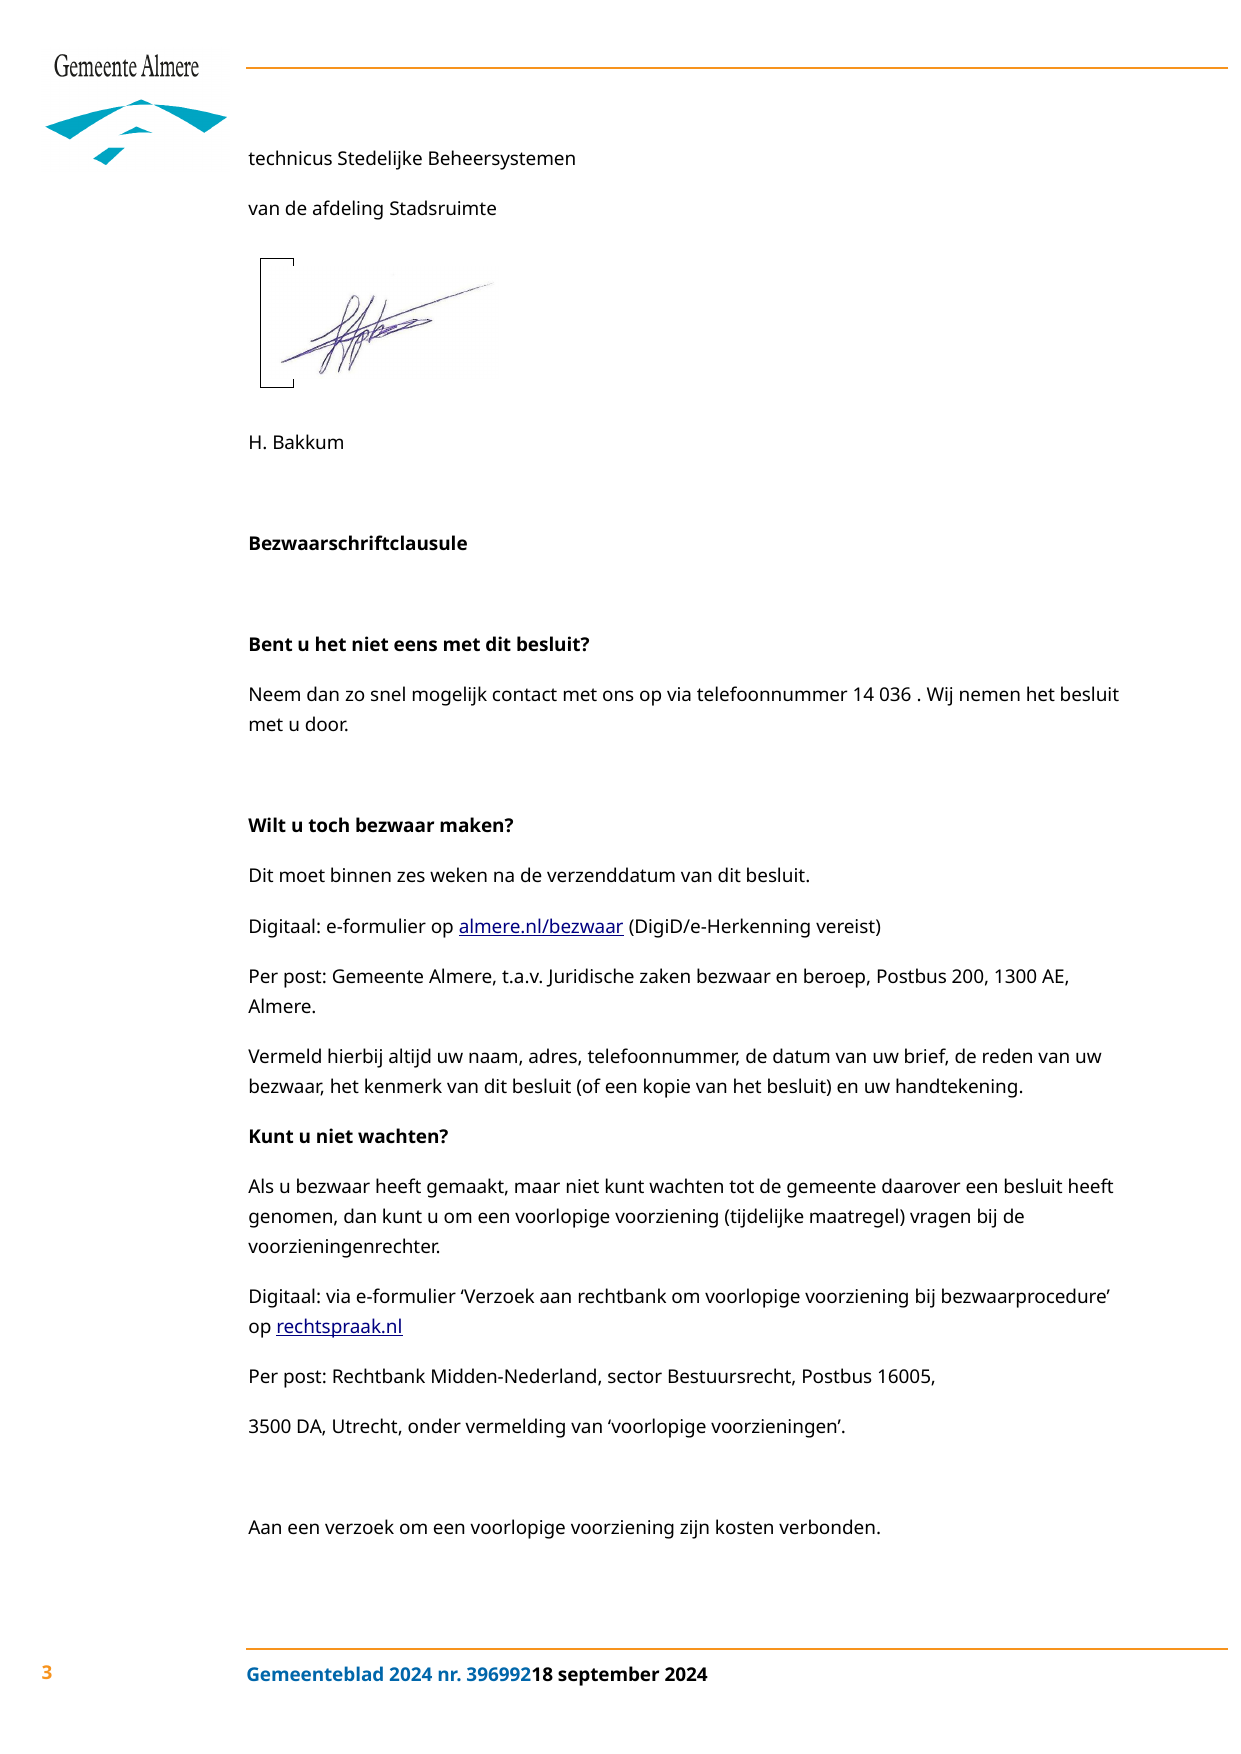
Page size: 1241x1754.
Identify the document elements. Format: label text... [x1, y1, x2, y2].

text Neem dan zo snel mogelijk contact met ons op via telefoonnummer 14 036 . Wij nemen het besluit met u door. [248, 682, 1152, 737]
text Bent u het niet eens met dit besluit? [248, 631, 1152, 657]
text Dit moet binnen zes weken na de verzenddatum van dit besluit. [248, 862, 1152, 888]
text van de afdeling Stadsruimte [248, 196, 1152, 221]
text Per post: Rechtbank Midden-Nederland, sector Bestuursrecht, Postbus 16005, [248, 1363, 1152, 1389]
text Bezwaarschriftclausule [248, 530, 1152, 556]
text Aan een verzoek om een voorlopige voorziening zijn kosten verbonden. [248, 1514, 1152, 1540]
text Digitaal: e-formulier op almere.nl/bezwaar (DigiD/e-Herkenning vereist) [248, 913, 1152, 939]
text 3500 DA, Utrecht, onder vermelding van ‘voorlopige voorzieningen’. [248, 1414, 1152, 1439]
text Als u bezwaar heeft gemaakt, maar niet kunt wachten tot de gemeente daarover een besluit heeft genomen, dan kunt u om een voorlopige voorziening (tijdelijke maatregel) vragen bij de voorzieningenrechter. [248, 1174, 1152, 1259]
text Vermeld hierbij altijd uw naam, adres, telefoonnummer, de datum van uw brief, de reden van uw bezwaar, het kenmerk van dit besluit (of een kopie van het besluit) en uw handtekening. [248, 1043, 1152, 1099]
picture [41, 47, 231, 172]
text technicus Stedelijke Beheersystemen [248, 145, 1152, 171]
picture [268, 266, 499, 379]
text Digitaal: via e-formulier ‘Verzoek aan rechtbank om voorlopige voorziening bij bezwaarprocedure’ op rechtspraak.nl [248, 1283, 1152, 1339]
text Kunt u niet wachten? [248, 1123, 1152, 1149]
text H. Bakkum [248, 429, 1152, 455]
text Wilt u toch bezwaar maken? [248, 812, 1152, 838]
text Per post: Gemeente Almere, t.a.v. Juridische zaken bezwaar en beroep, Postbus 200, 1300 AE, Almere. [248, 963, 1152, 1019]
